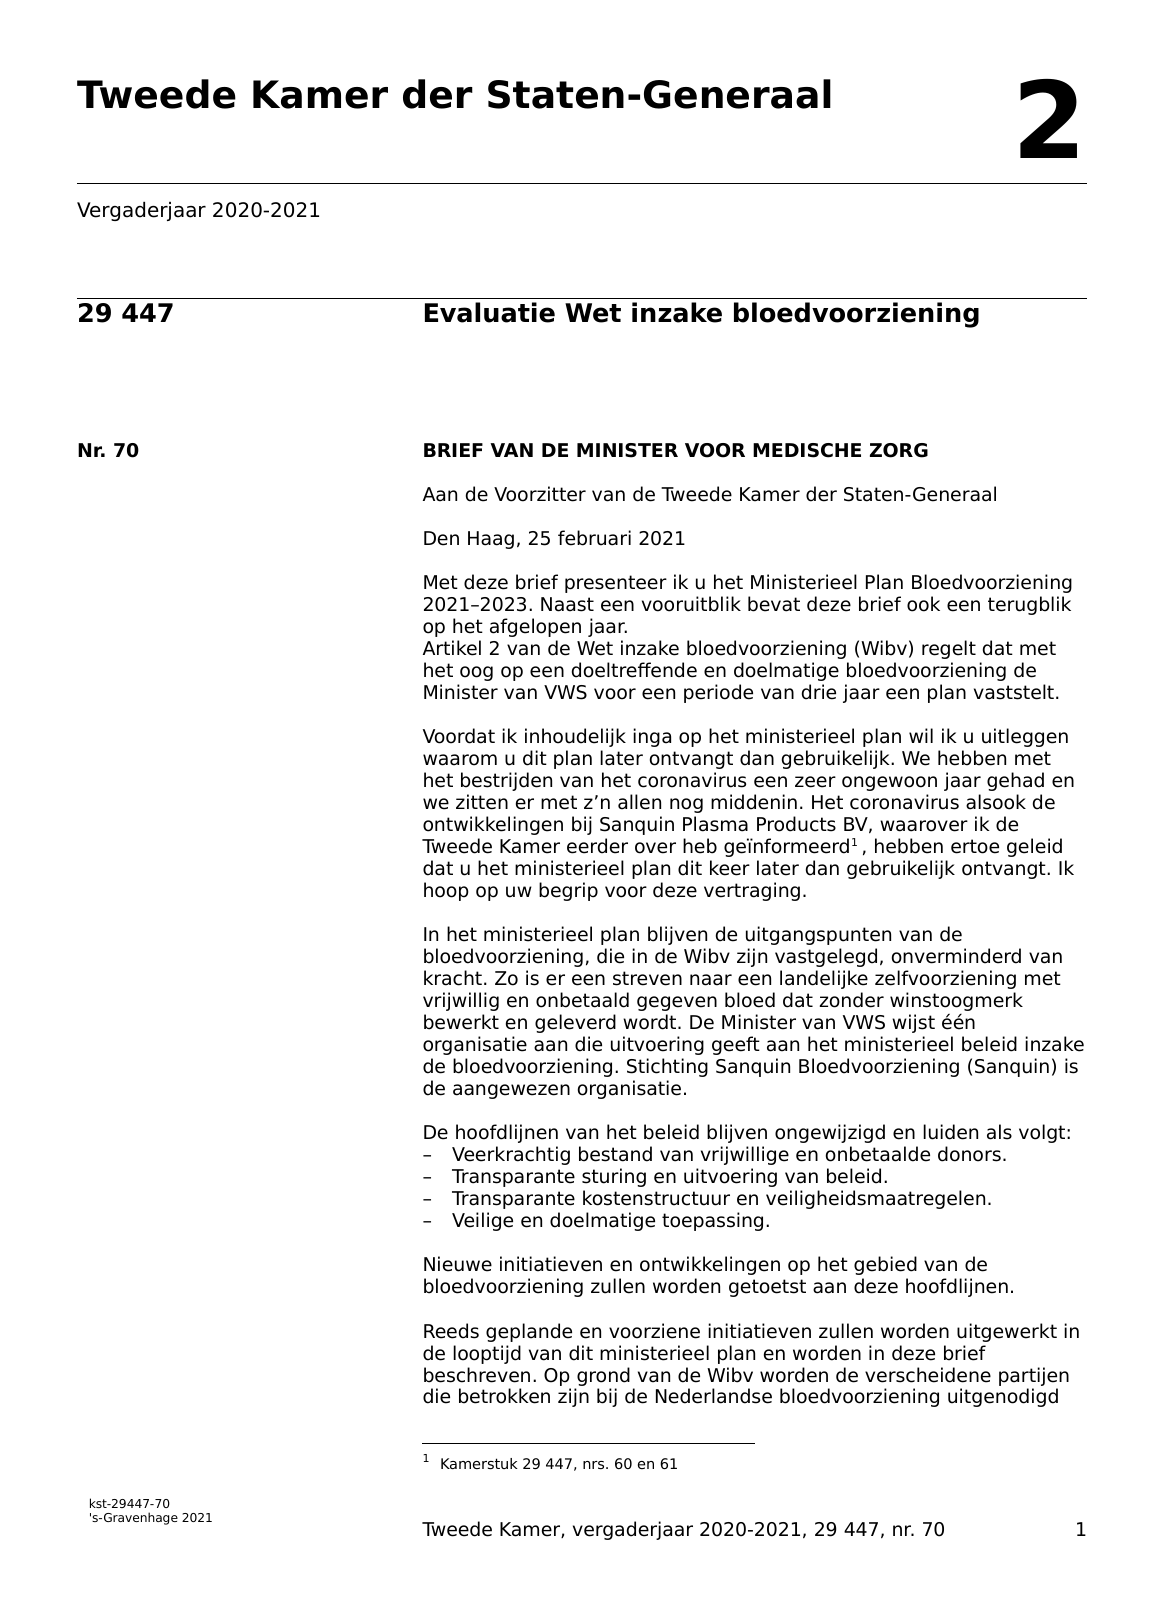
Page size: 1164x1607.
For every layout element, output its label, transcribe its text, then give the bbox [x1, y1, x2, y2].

text Nieuwe initiatieven en ontwikkelingen op het gebied van de bloedvoorziening zullen worden getoetst aan deze hoofdlijnen. [422, 1254, 1087, 1298]
text 's-Gravenhage 2021 [88, 1511, 323, 1525]
text kst-29447-70 [88, 1497, 323, 1511]
text Den Haag, 25 februari 2021 [422, 528, 1087, 550]
subtitle Nr. 70 BRIEF VAN DE MINISTER VOOR MEDISCHE ZORG [77, 440, 1087, 462]
table_cell Vergaderjaar 2020-2021 [77, 184, 1087, 298]
text Artikel 2 van de Wet inzake bloedvoorziening (Wibv) regelt dat met het oog op een doeltreffende en doelmatige bloedvoorziening de Minister van VWS voor een periode van drie jaar een plan vaststelt. [422, 638, 1087, 704]
text – Veilige en doelmatige toepassing. [422, 1210, 1087, 1232]
text Met deze brief presenteer ik u het Ministerieel Plan Bloedvoorziening 2021–2023. Naast een vooruitblik bevat deze brief ook een terugblik op het afgelopen jaar. [422, 572, 1087, 638]
subtitle 29 447 Evaluatie Wet inzake bloedvoorziening [77, 299, 1087, 329]
text Voordat ik inhoudelijk inga op het ministerieel plan wil ik u uitleggen waarom u dit plan later ontvangt dan gebruikelijk. We hebben met het bestrijden van het coronavirus een zeer ongewoon jaar gehad en we zitten er met z’n allen nog middenin. Het coronavirus alsook de ontwikkelingen bij Sanquin Plasma Products BV, waarover ik de Tweede Kamer eerder over heb geïnformeerd, hebben ertoe geleid dat u het ministerieel plan dit keer later dan gebruikelijk ontvangt. Ik hoop op uw begrip voor deze vertraging. [422, 726, 1087, 902]
table_header 2 [886, 59, 1087, 183]
table_header Tweede Kamer der Staten-Generaal [77, 59, 886, 183]
text De hoofdlijnen van het beleid blijven ongewijzigd en luiden als volgt: [422, 1122, 1087, 1144]
text – Transparante kostenstructuur en veiligheidsmaatregelen. [422, 1188, 1087, 1210]
text Aan de Voorzitter van de Tweede Kamer der Staten-Generaal [422, 484, 1087, 506]
text In het ministerieel plan blijven de uitgangspunten van de bloedvoorziening, die in de Wibv zijn vastgelegd, onverminderd van kracht. Zo is er een streven naar een landelijke zelfvoorziening met vrijwillig en onbetaald gegeven bloed dat zonder winstoogmerk bewerkt en geleverd wordt. De Minister van VWS wijst één organisatie aan die uitvoering geeft aan het ministerieel beleid inzake de bloedvoorziening. Stichting Sanquin Bloedvoorziening (Sanquin) is de aangewezen organisatie. [422, 924, 1087, 1100]
text Kamerstuk 29 447, nrs. 60 en 61 [422, 1452, 1087, 1474]
text – Transparante sturing en uitvoering van beleid. [422, 1166, 1087, 1188]
text – Veerkrachtig bestand van vrijwillige en onbetaalde donors. [422, 1144, 1087, 1166]
text Reeds geplande en voorziene initiatieven zullen worden uitgewerkt in de looptijd van dit ministerieel plan en worden in deze brief beschreven. Op grond van de Wibv worden de verscheidene partijen die betrokken zijn bij de Nederlandse bloedvoorziening uitgenodigd [422, 1321, 1087, 1408]
